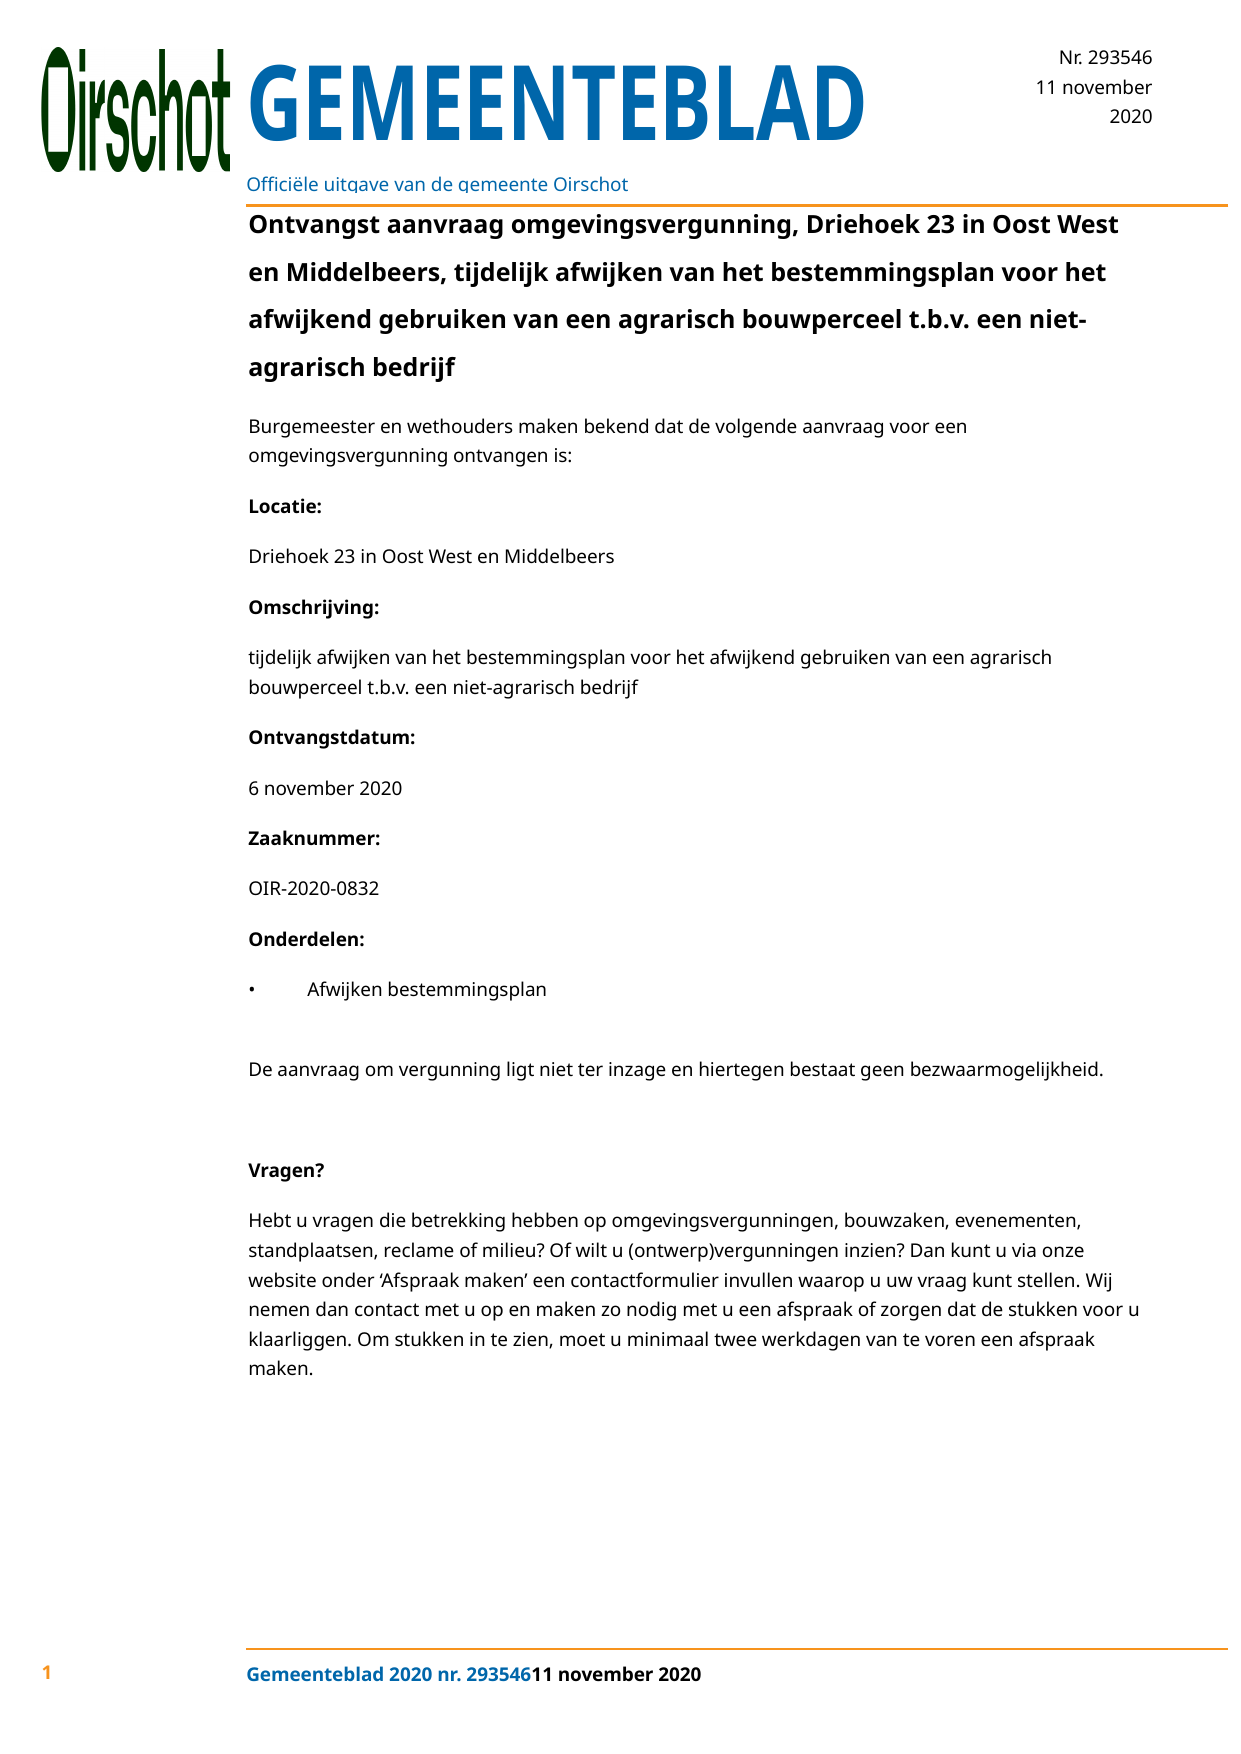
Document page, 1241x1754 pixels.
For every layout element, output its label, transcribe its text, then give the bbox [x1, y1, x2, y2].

text Zaaknummer: [248, 825, 1152, 851]
text Ontvangst aanvraag omgevingsvergunning, Driehoek 23 in Oost West en Middelbeers, tijdelijk afwijken van het bestemmingsplan voor het afwijkend gebruiken van een agrarisch bouwperceel t.b.v. een niet-agrarisch bedrijf [248, 207, 1152, 384]
picture [41, 47, 231, 172]
text Omschrijving: [248, 594, 1152, 620]
text tijdelijk afwijken van het bestemmingsplan voor het afwijkend gebruiken van een agrarisch bouwperceel t.b.v. een niet-agrarisch bedrijf [248, 644, 1152, 700]
text OIR-2020-0832 [248, 876, 1152, 901]
list Afwijken bestemmingsplan [248, 976, 1152, 1002]
text 6 november 2020 [248, 775, 1152, 801]
text Vragen? [248, 1157, 1152, 1183]
text Onderdelen: [248, 926, 1152, 952]
text Hebt u vragen die betrekking hebben op omgevingsvergunningen, bouwzaken, evenementen, standplaatsen, reclame of milieu? Of wilt u (ontwerp)vergunningen inzien? Dan kunt u via onze website onder ‘Afspraak maken’ een contactformulier invullen waarop u uw vraag kunt stellen. Wij nemen dan contact met u op en maken zo nodig met u een afspraak of zorgen dat de stukken voor u klaarliggen. Om stukken in te zien, moet u minimaal twee werkdagen van te voren een afspraak maken. [248, 1208, 1152, 1381]
text Ontvangstdatum: [248, 724, 1152, 750]
text De aanvraag om vergunning ligt niet ter inzage en hiertegen bestaat geen bezwaarmogelijkheid. [248, 1056, 1152, 1082]
text Locatie: [248, 493, 1152, 519]
text Burgemeester en wethouders maken bekend dat de volgende aanvraag voor een omgevingsvergunning ontvangen is: [248, 413, 1152, 468]
text Driehoek 23 in Oost West en Middelbeers [248, 543, 1152, 569]
